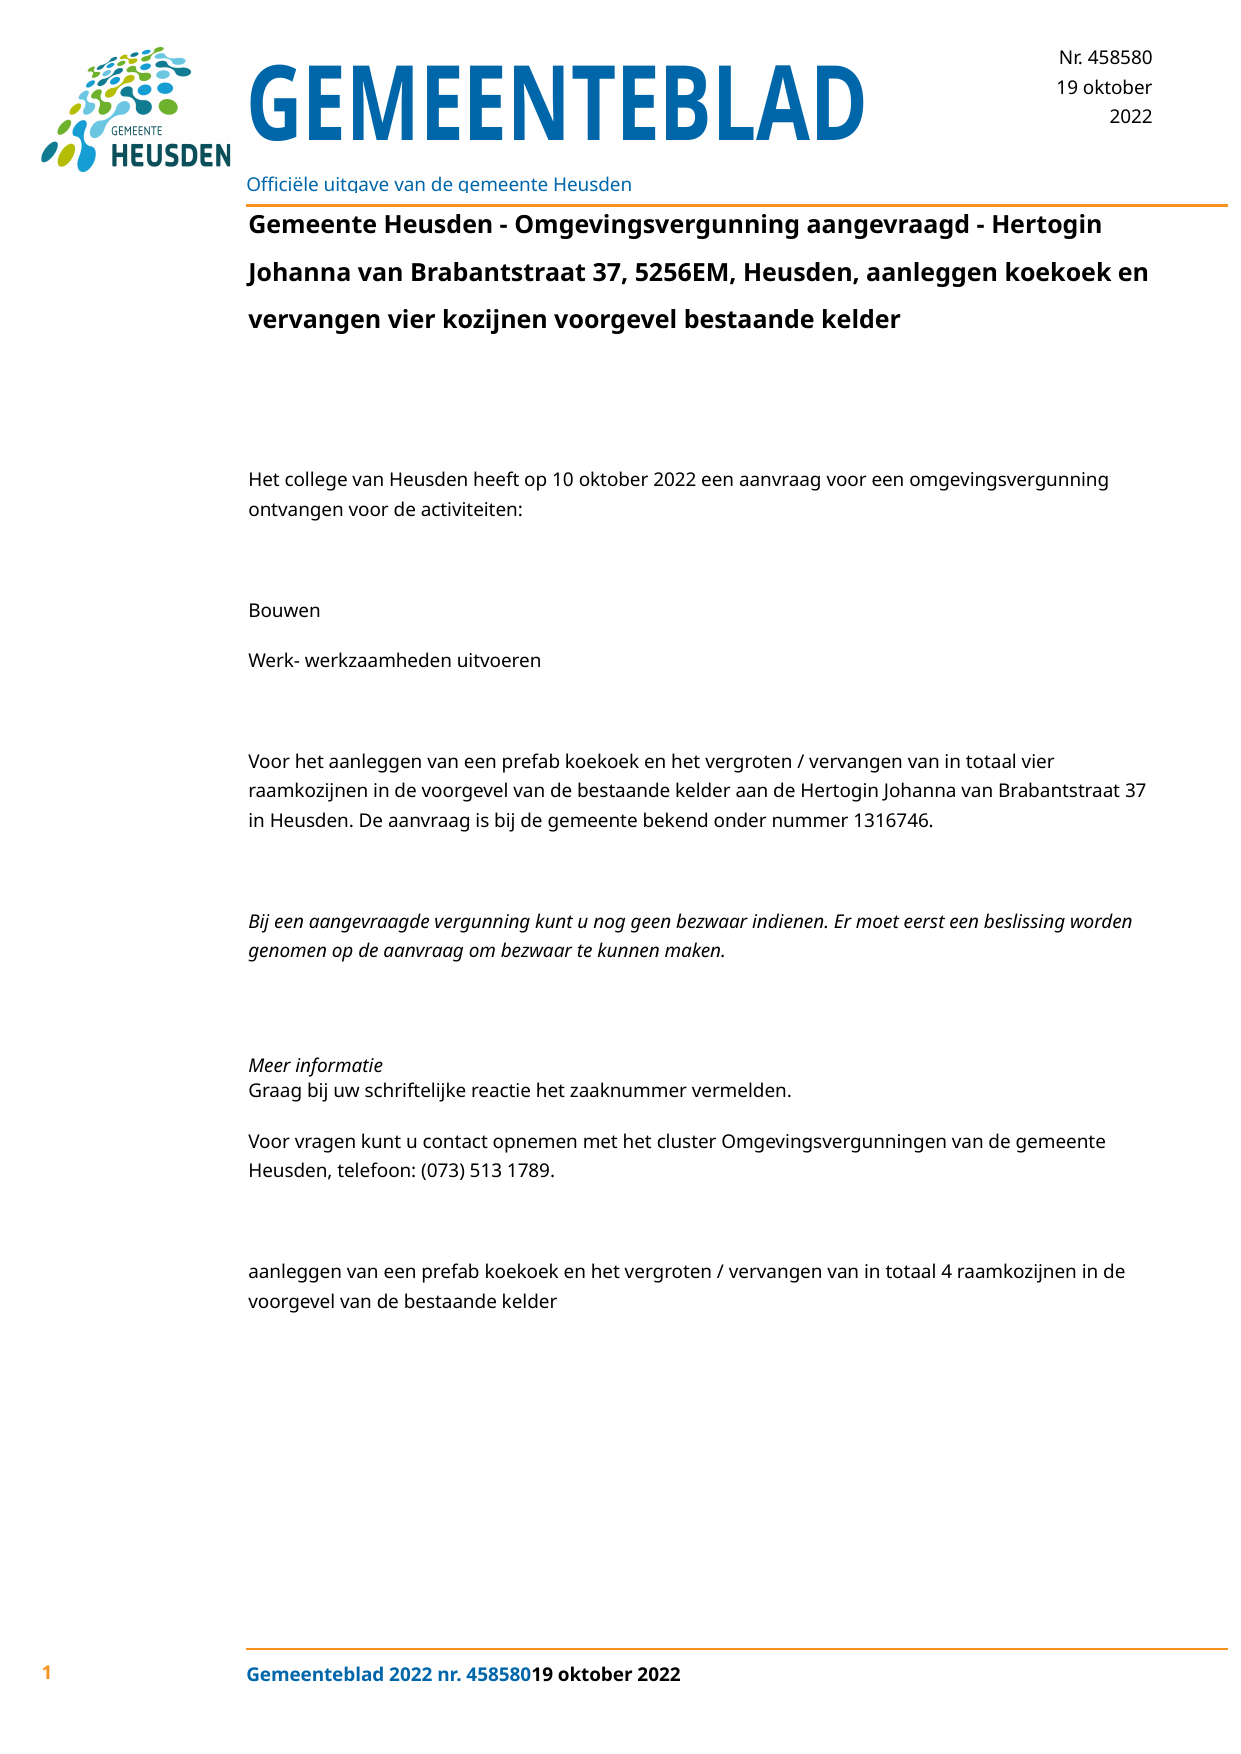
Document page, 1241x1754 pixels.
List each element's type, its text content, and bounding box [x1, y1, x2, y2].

text Meer informatie [248, 1052, 1152, 1078]
text Bij een aangevraagde vergunning kunt u nog geen bezwaar indienen. Er moet eerst een beslissing worden genomen op de aanvraag om bezwaar te kunnen maken. [248, 908, 1152, 963]
text Werk- werkzaamheden uitvoeren [248, 647, 1152, 673]
text Voor het aanleggen van een prefab koekoek en het vergroten / vervangen van in totaal vier raamkozijnen in de voorgevel van de bestaande kelder aan de Hertogin Johanna van Brabantstraat 37 in Heusden. De aanvraag is bij de gemeente bekend onder nummer 1316746. [248, 748, 1152, 833]
text Graag bij uw schriftelijke reactie het zaaknummer vermelden. [248, 1078, 1152, 1103]
text Gemeente Heusden - Omgevingsvergunning aangevraagd - Hertogin Johanna van Brabantstraat 37, 5256EM, Heusden, aanleggen koekoek en vervangen vier kozijnen voorgevel bestaande kelder [248, 207, 1152, 336]
text Bouwen [248, 597, 1152, 622]
picture [41, 47, 231, 172]
text aanleggen van een prefab koekoek en het vergroten / vervangen van in totaal 4 raamkozijnen in de voorgevel van de bestaande kelder [248, 1258, 1152, 1314]
text Het college van Heusden heeft op 10 oktober 2022 een aanvraag voor een omgevingsvergunning ontvangen voor de activiteiten: [248, 466, 1152, 522]
text Voor vragen kunt u contact opnemen met het cluster Omgevingsvergunningen van de gemeente Heusden, telefoon: (073) 513 1789. [248, 1128, 1152, 1183]
